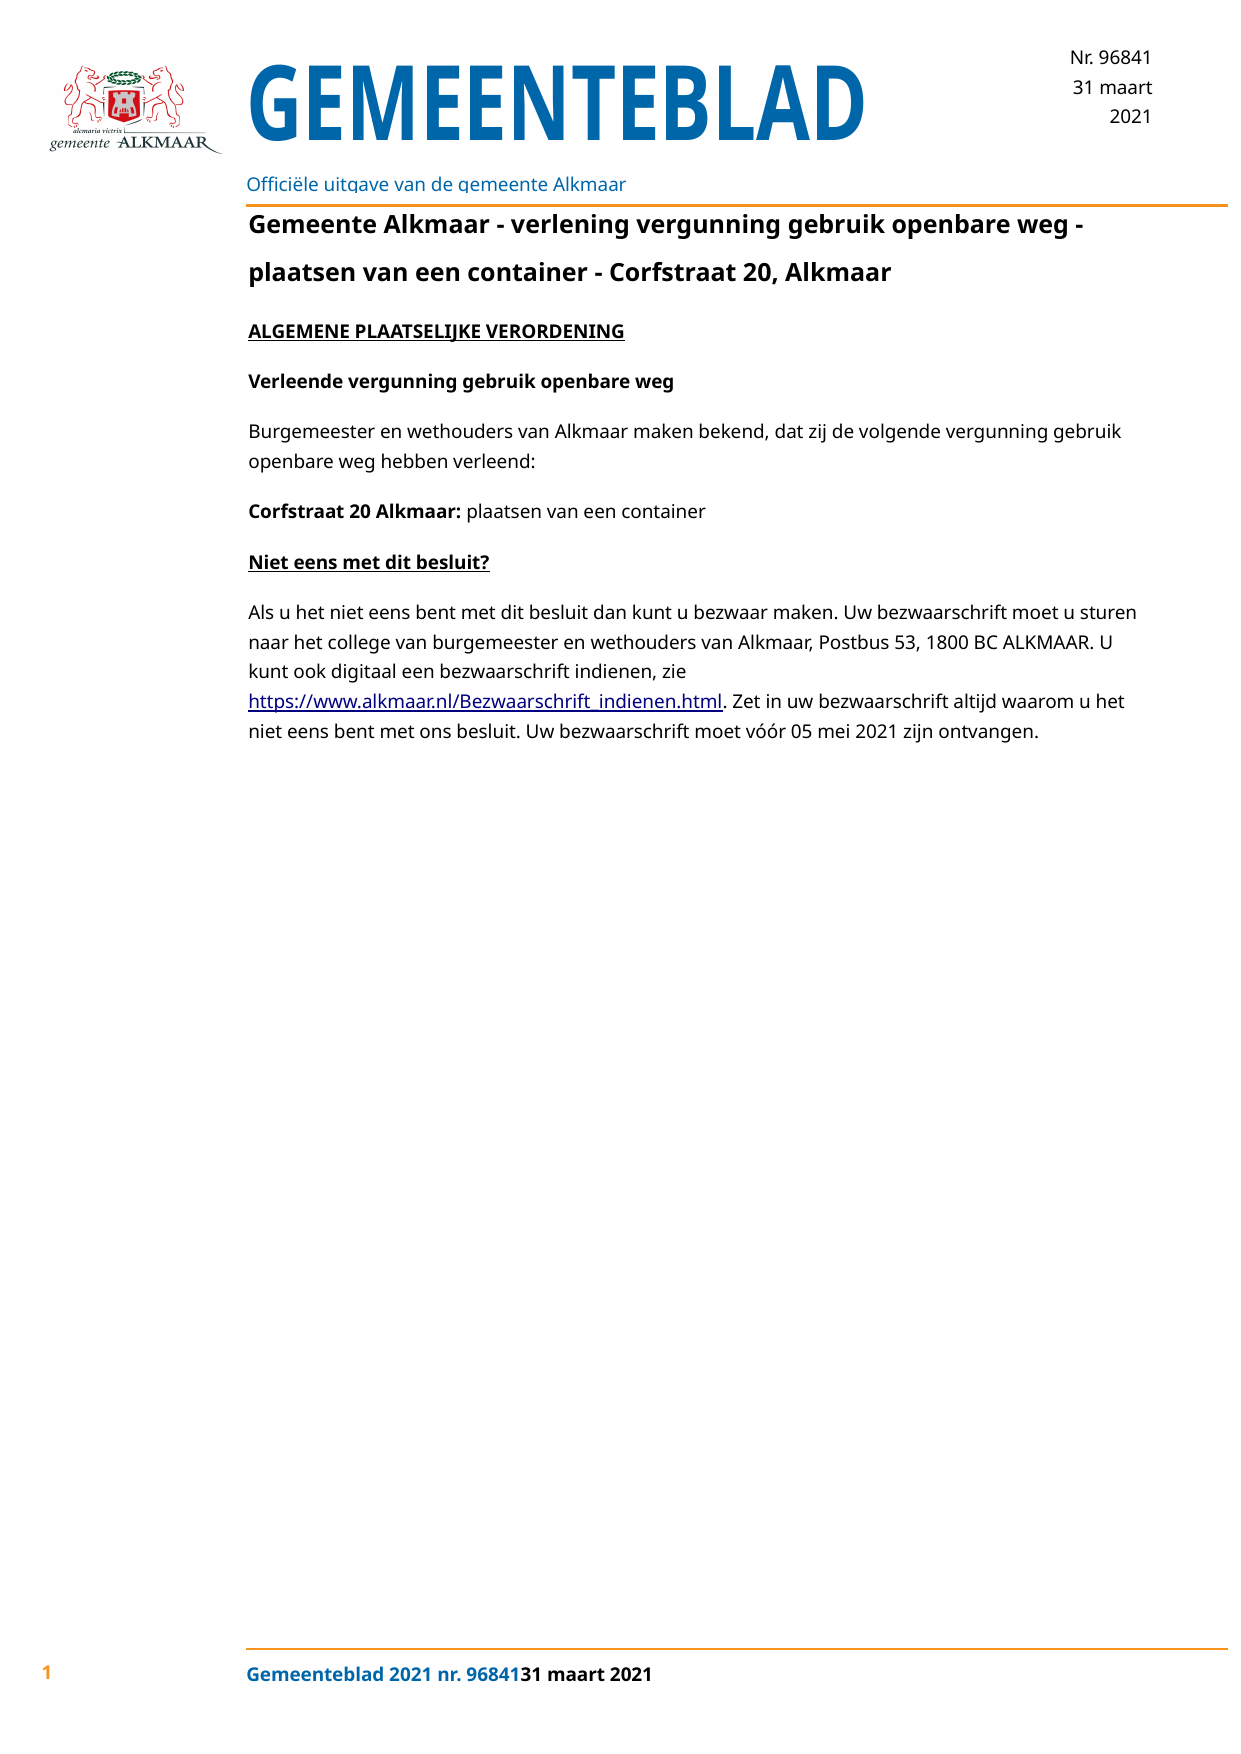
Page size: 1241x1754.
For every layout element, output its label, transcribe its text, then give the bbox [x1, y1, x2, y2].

text Burgemeester en wethouders van Alkmaar maken bekend, dat zij de volgende vergunning gebruik openbare weg hebben verleend: [248, 419, 1152, 474]
text Verleende vergunning gebruik openbare weg [248, 368, 1152, 394]
text Corfstraat 20 Alkmaar: plaatsen van een container [248, 499, 1152, 524]
text ALGEMENE PLAATSELIJKE VERORDENING [248, 318, 1152, 344]
picture [41, 47, 231, 172]
text Als u het niet eens bent met dit besluit dan kunt u bezwaar maken. Uw bezwaarschrift moet u sturen naar het college van burgemeester en wethouders van Alkmaar, Postbus 53, 1800 BC ALKMAAR. U kunt ook digitaal een bezwaarschrift indienen, zie https://www.alkmaar.nl/Bezwaarschrift_indienen.html. Zet in uw bezwaarschrift altijd waarom u het niet eens bent met ons besluit. Uw bezwaarschrift moet vóór 05 mei 2021 zijn ontvangen. [248, 599, 1152, 744]
text Gemeente Alkmaar - verlening vergunning gebruik openbare weg - plaatsen van een container - Corfstraat 20, Alkmaar [248, 207, 1152, 288]
text Niet eens met dit besluit? [248, 549, 1152, 575]
